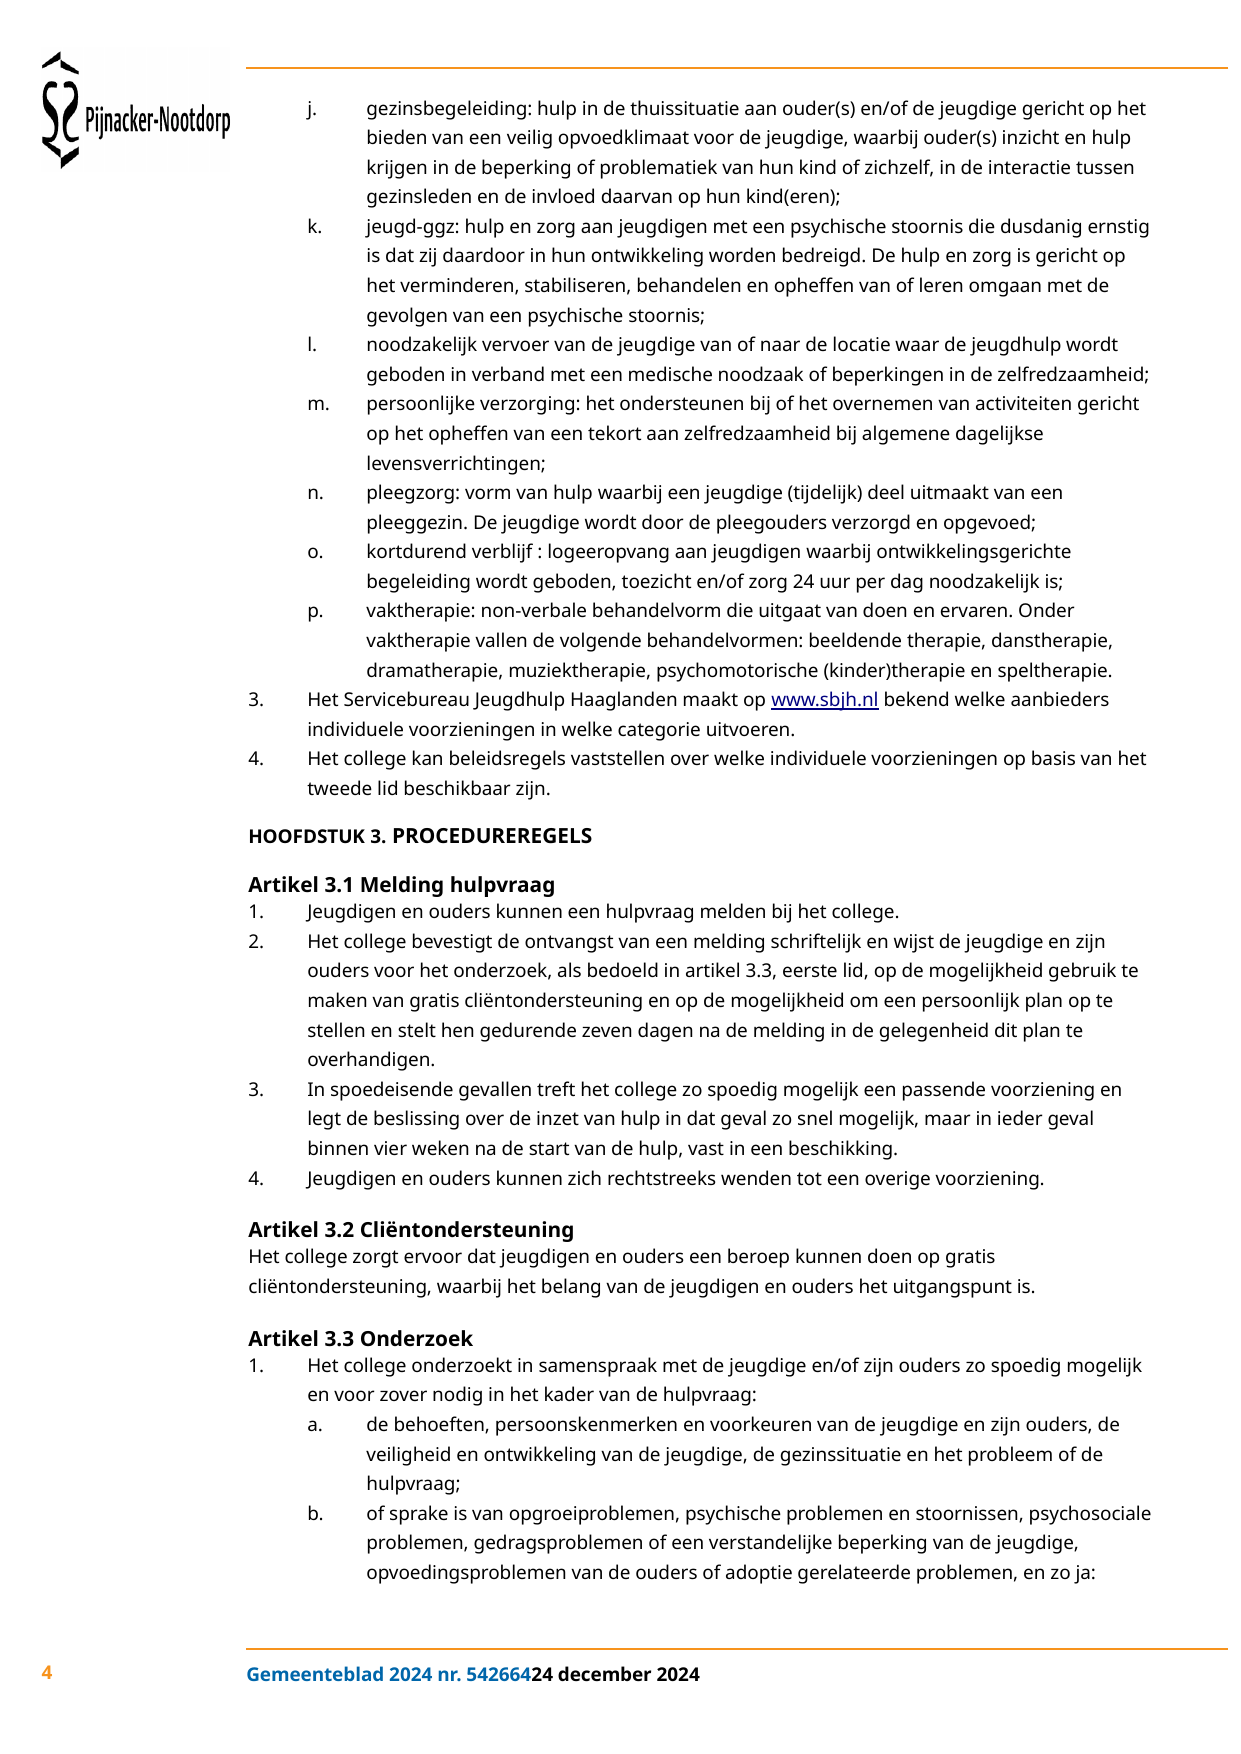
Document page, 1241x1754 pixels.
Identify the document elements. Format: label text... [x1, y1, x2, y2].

list pleegzorg: vorm van hulp waarbij een jeugdige (tijdelijk) deel uitmaakt van een pleeggezin. De jeugdige wordt door de pleegouders verzorgd en opgevoed; [307, 479, 1152, 535]
list In spoedeisende gevallen treft het college zo spoedig mogelijk een passende voorziening en legt de beslissing over de inzet van hulp in dat geval zo snel mogelijk, maar in ieder geval binnen vier weken na de start van de hulp, vast in een beschikking. [248, 1076, 1152, 1161]
text Artikel 3.1 Melding hulpvraag [248, 870, 1152, 898]
list Het college onderzoekt in samenspraak met de jeugdige en/of zijn ouders zo spoedig mogelijk en voor zover nodig in het kader van de hulpvraag: [248, 1352, 1152, 1407]
list Het college kan beleidsregels vaststellen over welke individuele voorzieningen op basis van het tweede lid beschikbaar zijn. [248, 746, 1152, 801]
list gezinsbegeleiding: hulp in de thuissituatie aan ouder(s) en/of de jeugdige gericht op het bieden van een veilig opvoedklimaat voor de jeugdige, waarbij ouder(s) inzicht en hulp krijgen in de beperking of problematiek van hun kind of zichzelf, in de interactie tussen gezinsleden en de invloed daarvan op hun kind(eren); [307, 95, 1152, 209]
text Het college zorgt ervoor dat jeugdigen en ouders een beroep kunnen doen op gratis cliëntondersteuning, waarbij het belang van de jeugdigen en ouders het uitgangspunt is. [248, 1244, 1152, 1299]
list jeugd-ggz: hulp en zorg aan jeugdigen met een psychische stoornis die dusdanig ernstig is dat zij daardoor in hun ontwikkeling worden bedreigd. De hulp en zorg is gericht op het verminderen, stabiliseren, behandelen en opheffen van of leren omgaan met de gevolgen van een psychische stoornis; [307, 213, 1152, 328]
list Jeugdigen en ouders kunnen een hulpvraag melden bij het college. [248, 898, 1152, 924]
text HOOFDSTUK 3. PROCEDUREREGELS [248, 821, 1152, 849]
picture [41, 47, 231, 172]
list persoonlijke verzorging: het ondersteunen bij of het overnemen van activiteiten gericht op het opheffen van een tekort aan zelfredzaamheid bij algemene dagelijkse levensverrichtingen; [307, 391, 1152, 476]
list de behoeften, persoonskenmerken en voorkeuren van de jeugdige en zijn ouders, de veiligheid en ontwikkeling van de jeugdige, de gezinssituatie en het probleem of de hulpvraag; [307, 1411, 1152, 1496]
text Artikel 3.3 Onderzoek [248, 1324, 1152, 1352]
list kortdurend verblijf : logeeropvang aan jeugdigen waarbij ontwikkelingsgerichte begeleiding wordt geboden, toezicht en/of zorg 24 uur per dag noodzakelijk is; [307, 538, 1152, 594]
list Jeugdigen en ouders kunnen zich rechtstreeks wenden tot een overige voorziening. [248, 1165, 1152, 1191]
list Het college bevestigt de ontvangst van een melding schriftelijk en wijst de jeugdige en zijn ouders voor het onderzoek, als bedoeld in artikel 3.3, eerste lid, op de mogelijkheid gebruik te maken van gratis cliëntondersteuning en op de mogelijkheid om een persoonlijk plan op te stellen en stelt hen gedurende zeven dagen na de melding in de gelegenheid dit plan te overhandigen. [248, 928, 1152, 1072]
list of sprake is van opgroeiproblemen, psychische problemen en stoornissen, psychosociale problemen, gedragsproblemen of een verstandelijke beperking van de jeugdige, opvoedingsproblemen van de ouders of adoptie gerelateerde problemen, en zo ja: [307, 1500, 1152, 1585]
text Artikel 3.2 Cliëntondersteuning [248, 1215, 1152, 1244]
list Het Servicebureau Jeugdhulp Haaglanden maakt op www.sbjh.nl bekend welke aanbieders individuele voorzieningen in welke categorie uitvoeren. [248, 686, 1152, 742]
list noodzakelijk vervoer van de jeugdige van of naar de locatie waar de jeugdhulp wordt geboden in verband met een medische noodzaak of beperkingen in de zelfredzaamheid; [307, 331, 1152, 387]
list vaktherapie: non-verbale behandelvorm die uitgaat van doen en ervaren. Onder vaktherapie vallen de volgende behandelvormen: beeldende therapie, danstherapie, dramatherapie, muziektherapie, psychomotorische (kinder)therapie en speltherapie. [307, 598, 1152, 683]
